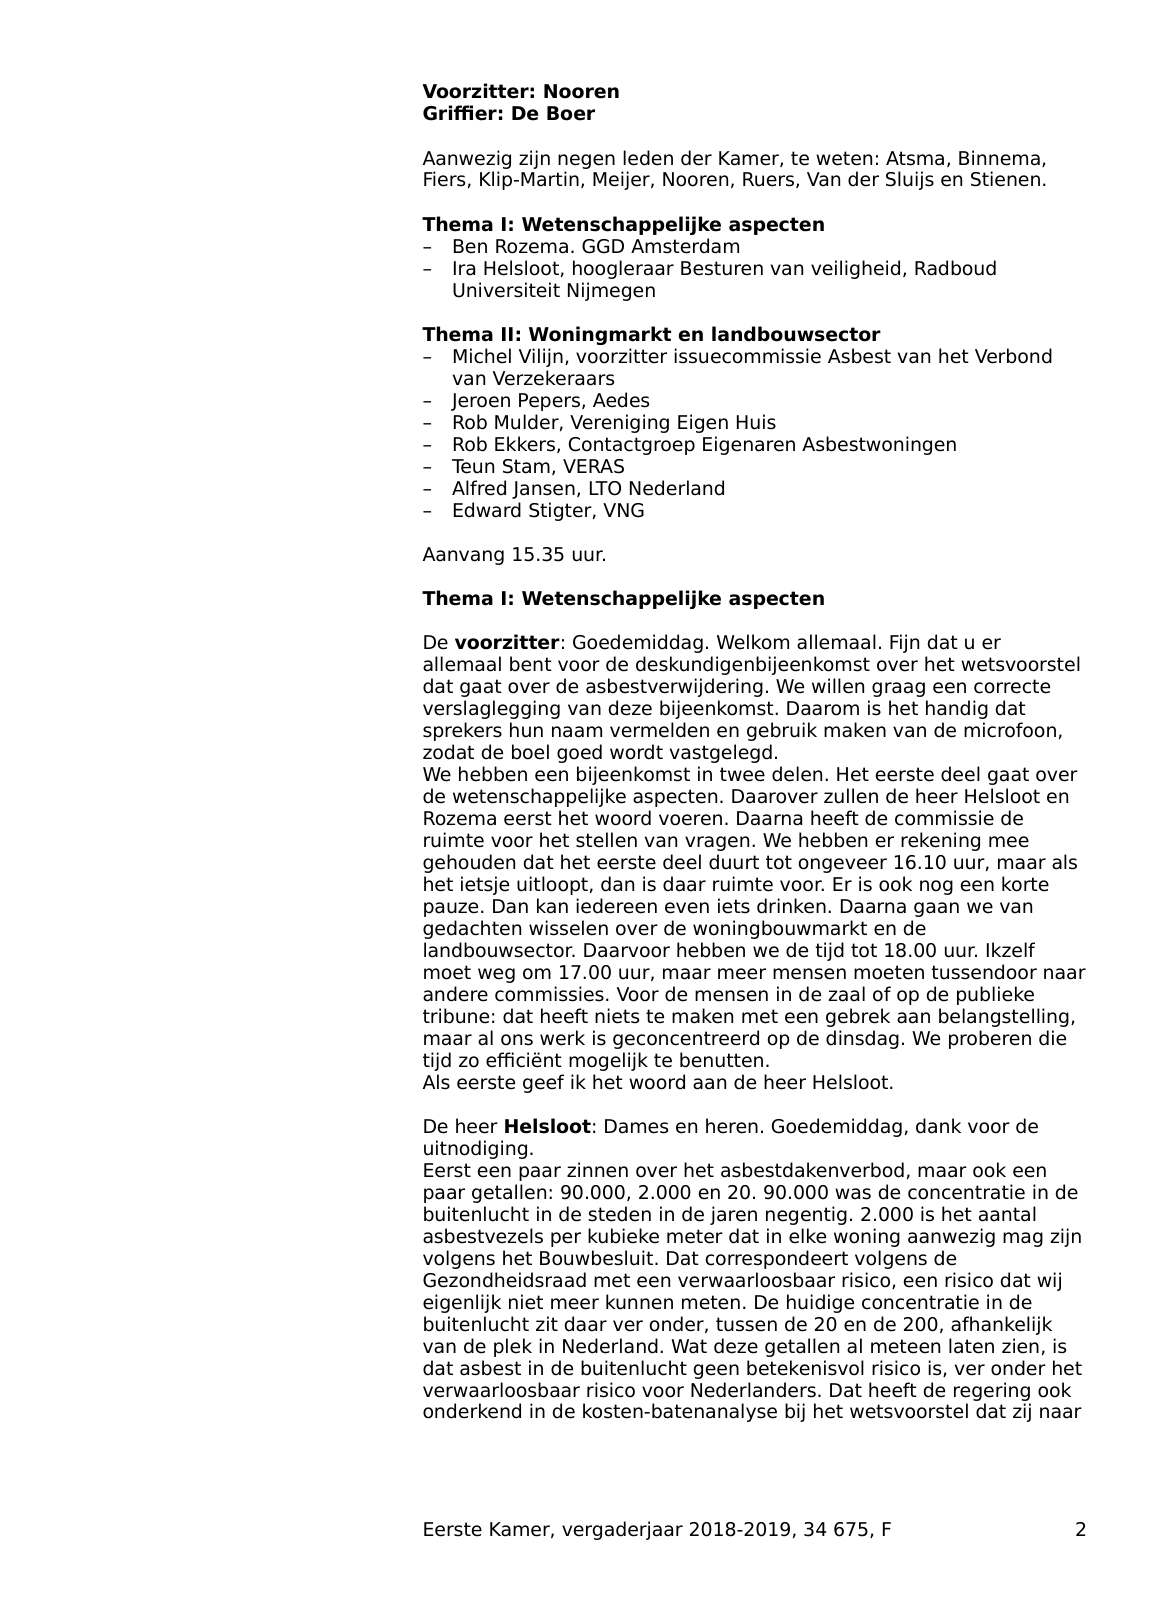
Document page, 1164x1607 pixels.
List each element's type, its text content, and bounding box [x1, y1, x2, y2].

text De voorzitter: Goedemiddag. Welkom allemaal. Fijn dat u er allemaal bent voor de deskundigenbijeenkomst over het wetsvoorstel dat gaat over de asbestverwijdering. We willen graag een correcte verslaglegging van deze bijeenkomst. Daarom is het handig dat sprekers hun naam vermelden en gebruik maken van de microfoon, zodat de boel goed wordt vastgelegd. [422, 632, 1087, 764]
subtitle Thema I: Wetenschappelijke aspecten [422, 213, 1087, 236]
text – Edward Stigter, VNG [422, 499, 1087, 521]
text – Ben Rozema. GGD Amsterdam [422, 236, 1087, 257]
subtitle Thema I: Wetenschappelijke aspecten [422, 588, 1087, 610]
text – Alfred Jansen, LTO Nederland [422, 477, 1087, 499]
text – Jeroen Pepers, Aedes [422, 389, 1087, 412]
text Voorzitter: Nooren [422, 81, 1087, 103]
text Aanvang 15.35 uur. [422, 544, 1087, 566]
text Griffier: De Boer [422, 103, 1087, 125]
text – Michel Vilijn, voorzitter issuecommissie Asbest van het Verbond van Verzekeraars [422, 346, 1087, 389]
text We hebben een bijeenkomst in twee delen. Het eerste deel gaat over de wetenschappelijke aspecten. Daarover zullen de heer Helsloot en Rozema eerst het woord voeren. Daarna heeft de commissie de ruimte voor het stellen van vragen. We hebben er rekening mee gehouden dat het eerste deel duurt tot ongeveer 16.10 uur, maar als het ietsje uitloopt, dan is daar ruimte voor. Er is ook nog een korte pauze. Dan kan iedereen even iets drinken. Daarna gaan we van gedachten wisselen over de woningbouwmarkt en de landbouwsector. Daarvoor hebben we de tijd tot 18.00 uur. Ikzelf moet weg om 17.00 uur, maar meer mensen moeten tussendoor naar andere commissies. Voor de mensen in de zaal of op de publieke tribune: dat heeft niets te maken met een gebrek aan belangstelling, maar al ons werk is geconcentreerd op de dinsdag. We proberen die tijd zo efficiënt mogelijk te benutten. [422, 764, 1087, 1072]
text De heer Helsloot: Dames en heren. Goedemiddag, dank voor de uitnodiging. [422, 1116, 1087, 1160]
text – Rob Ekkers, Contactgroep Eigenaren Asbestwoningen [422, 433, 1087, 456]
text – Ira Helsloot, hoogleraar Besturen van veiligheid, Radboud Universiteit Nijmegen [422, 257, 1087, 301]
text Als eerste geef ik het woord aan de heer Helsloot. [422, 1072, 1087, 1093]
text – Teun Stam, VERAS [422, 456, 1087, 477]
text – Rob Mulder, Vereniging Eigen Huis [422, 412, 1087, 433]
text Aanwezig zijn negen leden der Kamer, te weten: Atsma, Binnema, Fiers, Klip-Martin, Meijer, Nooren, Ruers, Van der Sluijs en Stienen. [422, 147, 1087, 191]
text Eerst een paar zinnen over het asbestdakenverbod, maar ook een paar getallen: 90.000, 2.000 en 20. 90.000 was de concentratie in de buitenlucht in de steden in de jaren negentig. 2.000 is het aantal asbestvezels per kubieke meter dat in elke woning aanwezig mag zijn volgens het Bouwbesluit. Dat correspondeert volgens de Gezondheidsraad met een verwaarloosbaar risico, een risico dat wij eigenlijk niet meer kunnen meten. De huidige concentratie in de buitenlucht zit daar ver onder, tussen de 20 en de 200, afhankelijk van de plek in Nederland. Wat deze getallen al meteen laten zien, is dat asbest in de buitenlucht geen betekenisvol risico is, ver onder het verwaarloosbaar risico voor Nederlanders. Dat heeft de regering ook onderkend in de kosten-batenanalyse bij het wetsvoorstel dat zij naar [422, 1160, 1087, 1423]
subtitle Thema II: Woningmarkt en landbouwsector [422, 324, 1087, 346]
